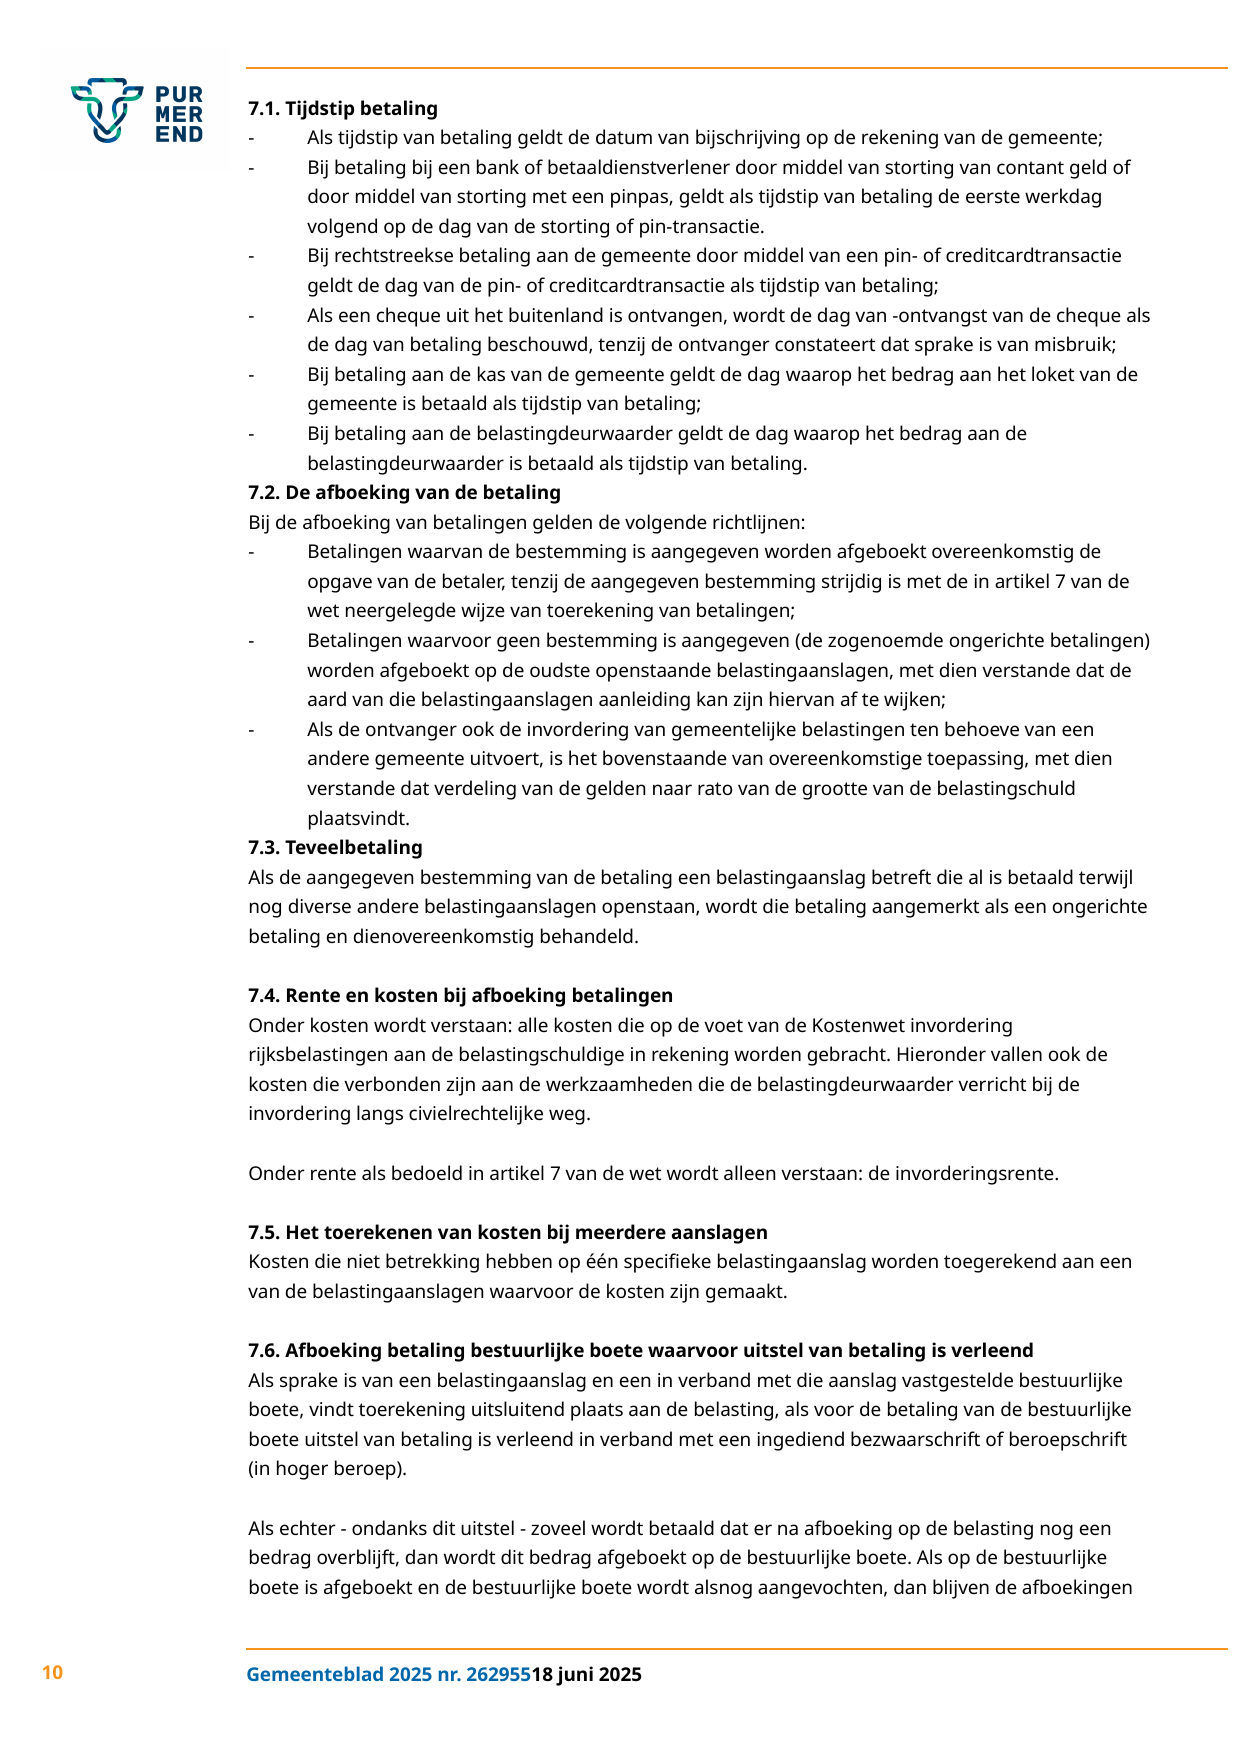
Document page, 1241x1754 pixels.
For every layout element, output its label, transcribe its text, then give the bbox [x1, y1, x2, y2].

text 7.5. Het toerekenen van kosten bij meerdere aanslagen [248, 1219, 1152, 1245]
text Als sprake is van een belastingaanslag en een in verband met die aanslag vastgestelde bestuurlijke boete, vindt toerekening uitsluitend plaats aan de belasting, als voor de betaling van de bestuurlijke boete uitstel van betaling is verleend in verband met een ingediend bezwaarschrift of beroepschrift (in hoger beroep). [248, 1367, 1152, 1481]
list Als een cheque uit het buitenland is ontvangen, wordt de dag van -ontvangst van de cheque als de dag van betaling beschouwd, tenzij de ontvanger constateert dat sprake is van misbruik; [248, 302, 1152, 357]
text 7.1. Tijdstip betaling [248, 95, 1152, 121]
text Als echter - ondanks dit uitstel - zoveel wordt betaald dat er na afboeking op de belasting nog een bedrag overblijft, dan wordt dit bedrag afgeboekt op de bestuurlijke boete. Als op de bestuurlijke boete is afgeboekt en de bestuurlijke boete wordt alsnog aangevochten, dan blijven de afboekingen [248, 1515, 1152, 1600]
text 7.6. Afboeking betaling bestuurlijke boete waarvoor uitstel van betaling is verleend [248, 1337, 1152, 1363]
list Bij betaling aan de kas van de gemeente geldt de dag waarop het bedrag aan het loket van de gemeente is betaald als tijdstip van betaling; [248, 361, 1152, 416]
picture [41, 47, 231, 172]
text Onder rente als bedoeld in artikel 7 van de wet wordt alleen verstaan: de invorderingsrente. [248, 1160, 1152, 1186]
text 7.3. Teveelbetaling [248, 834, 1152, 860]
list Als de ontvanger ook de invordering van gemeentelijke belastingen ten behoeve van een andere gemeente uitvoert, is het bovenstaande van overeenkomstige toepassing, met dien verstande dat verdeling van de gelden naar rato van de grootte van de belastingschuld plaatsvindt. [248, 716, 1152, 831]
list Als tijdstip van betaling geldt de datum van bijschrijving op de rekening van de gemeente; [248, 124, 1152, 150]
text 7.4. Rente en kosten bij afboeking betalingen [248, 982, 1152, 1008]
list Bij betaling bij een bank of betaaldienstverlener door middel van storting van contant geld of door middel van storting met een pinpas, geldt als tijdstip van betaling de eerste werkdag volgend op de dag van de storting of pin-transactie. [248, 154, 1152, 239]
text Bij de afboeking van betalingen gelden de volgende richtlijnen: [248, 509, 1152, 535]
text Kosten die niet betrekking hebben op één specifieke belastingaanslag worden toegerekend aan een van de belastingaanslagen waarvoor de kosten zijn gemaakt. [248, 1248, 1152, 1304]
text Als de aangegeven bestemming van de betaling een belastingaanslag betreft die al is betaald terwijl nog diverse andere belastingaanslagen openstaan, wordt die betaling aangemerkt als een ongerichte betaling en dienovereenkomstig behandeld. [248, 864, 1152, 949]
text 7.2. De afboeking van de betaling [248, 479, 1152, 505]
list Betalingen waarvan de bestemming is aangegeven worden afgeboekt overeenkomstig de opgave van de betaler, tenzij de aangegeven bestemming strijdig is met de in artikel 7 van de wet neergelegde wijze van toerekening van betalingen; [248, 538, 1152, 623]
text Onder kosten wordt verstaan: alle kosten die op de voet van de Kostenwet invordering rijksbelastingen aan de belastingschuldige in rekening worden gebracht. Hieronder vallen ook de kosten die verbonden zijn aan de werkzaamheden die de belastingdeurwaarder verricht bij de invordering langs civielrechtelijke weg. [248, 1012, 1152, 1126]
list Betalingen waarvoor geen bestemming is aangegeven (de zogenoemde ongerichte betalingen) worden afgeboekt op de oudste openstaande belastingaanslagen, met dien verstande dat de aard van die belastingaanslagen aanleiding kan zijn hiervan af te wijken; [248, 627, 1152, 712]
list Bij betaling aan de belastingdeurwaarder geldt de dag waarop het bedrag aan de belastingdeurwaarder is betaald als tijdstip van betaling. [248, 420, 1152, 476]
list Bij rechtstreekse betaling aan de gemeente door middel van een pin- of creditcardtransactie geldt de dag van de pin- of creditcardtransactie als tijdstip van betaling; [248, 243, 1152, 298]
